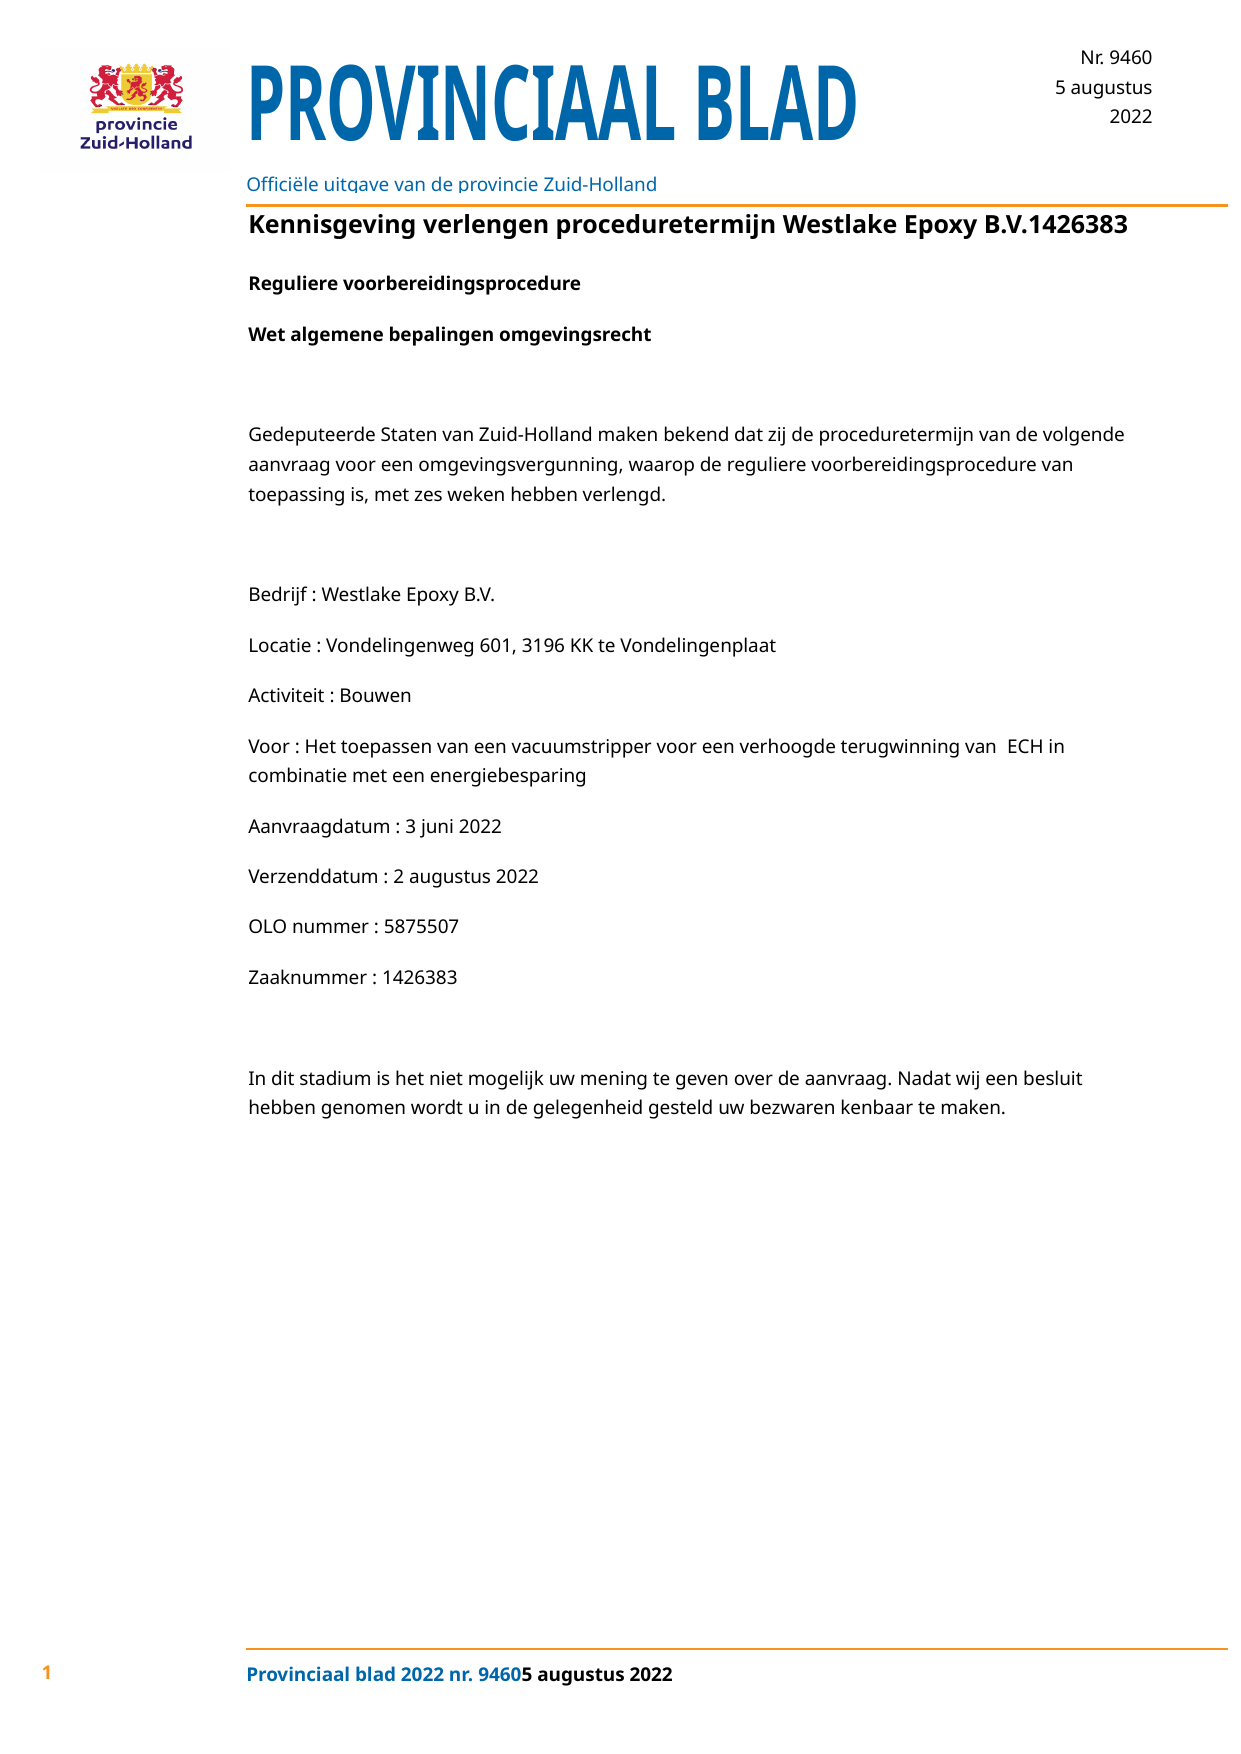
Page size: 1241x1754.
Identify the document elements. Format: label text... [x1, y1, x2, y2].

text Aanvraagdatum : 3 juni 2022 [248, 813, 1152, 838]
text Verzenddatum : 2 augustus 2022 [248, 863, 1152, 889]
picture [41, 47, 231, 172]
text Voor : Het toepassen van een vacuumstripper voor een verhoogde terugwinning van ECH in combinatie met een energiebesparing [248, 733, 1152, 788]
text Activiteit : Bouwen [248, 682, 1152, 708]
text In dit stadium is het niet mogelijk uw mening te geven over de aanvraag. Nadat wij een besluit hebben genomen wordt u in de gelegenheid gesteld uw bezwaren kenbaar te maken. [248, 1065, 1152, 1120]
text Zaaknummer : 1426383 [248, 964, 1152, 990]
text Reguliere voorbereidingsprocedure [248, 270, 1152, 296]
text Gedeputeerde Staten van Zuid-Holland maken bekend dat zij de proceduretermijn van de volgende aanvraag voor een omgevingsvergunning, waarop de reguliere voorbereidingsprocedure van toepassing is, met zes weken hebben verlengd. [248, 422, 1152, 506]
text OLO nummer : 5875507 [248, 914, 1152, 939]
text Kennisgeving verlengen proceduretermijn Westlake Epoxy B.V.1426383 [248, 207, 1152, 241]
text Wet algemene bepalingen omgevingsrecht [248, 321, 1152, 346]
text Bedrijf : Westlake Epoxy B.V. [248, 582, 1152, 607]
text Locatie : Vondelingenweg 601, 3196 KK te Vondelingenplaat [248, 632, 1152, 658]
